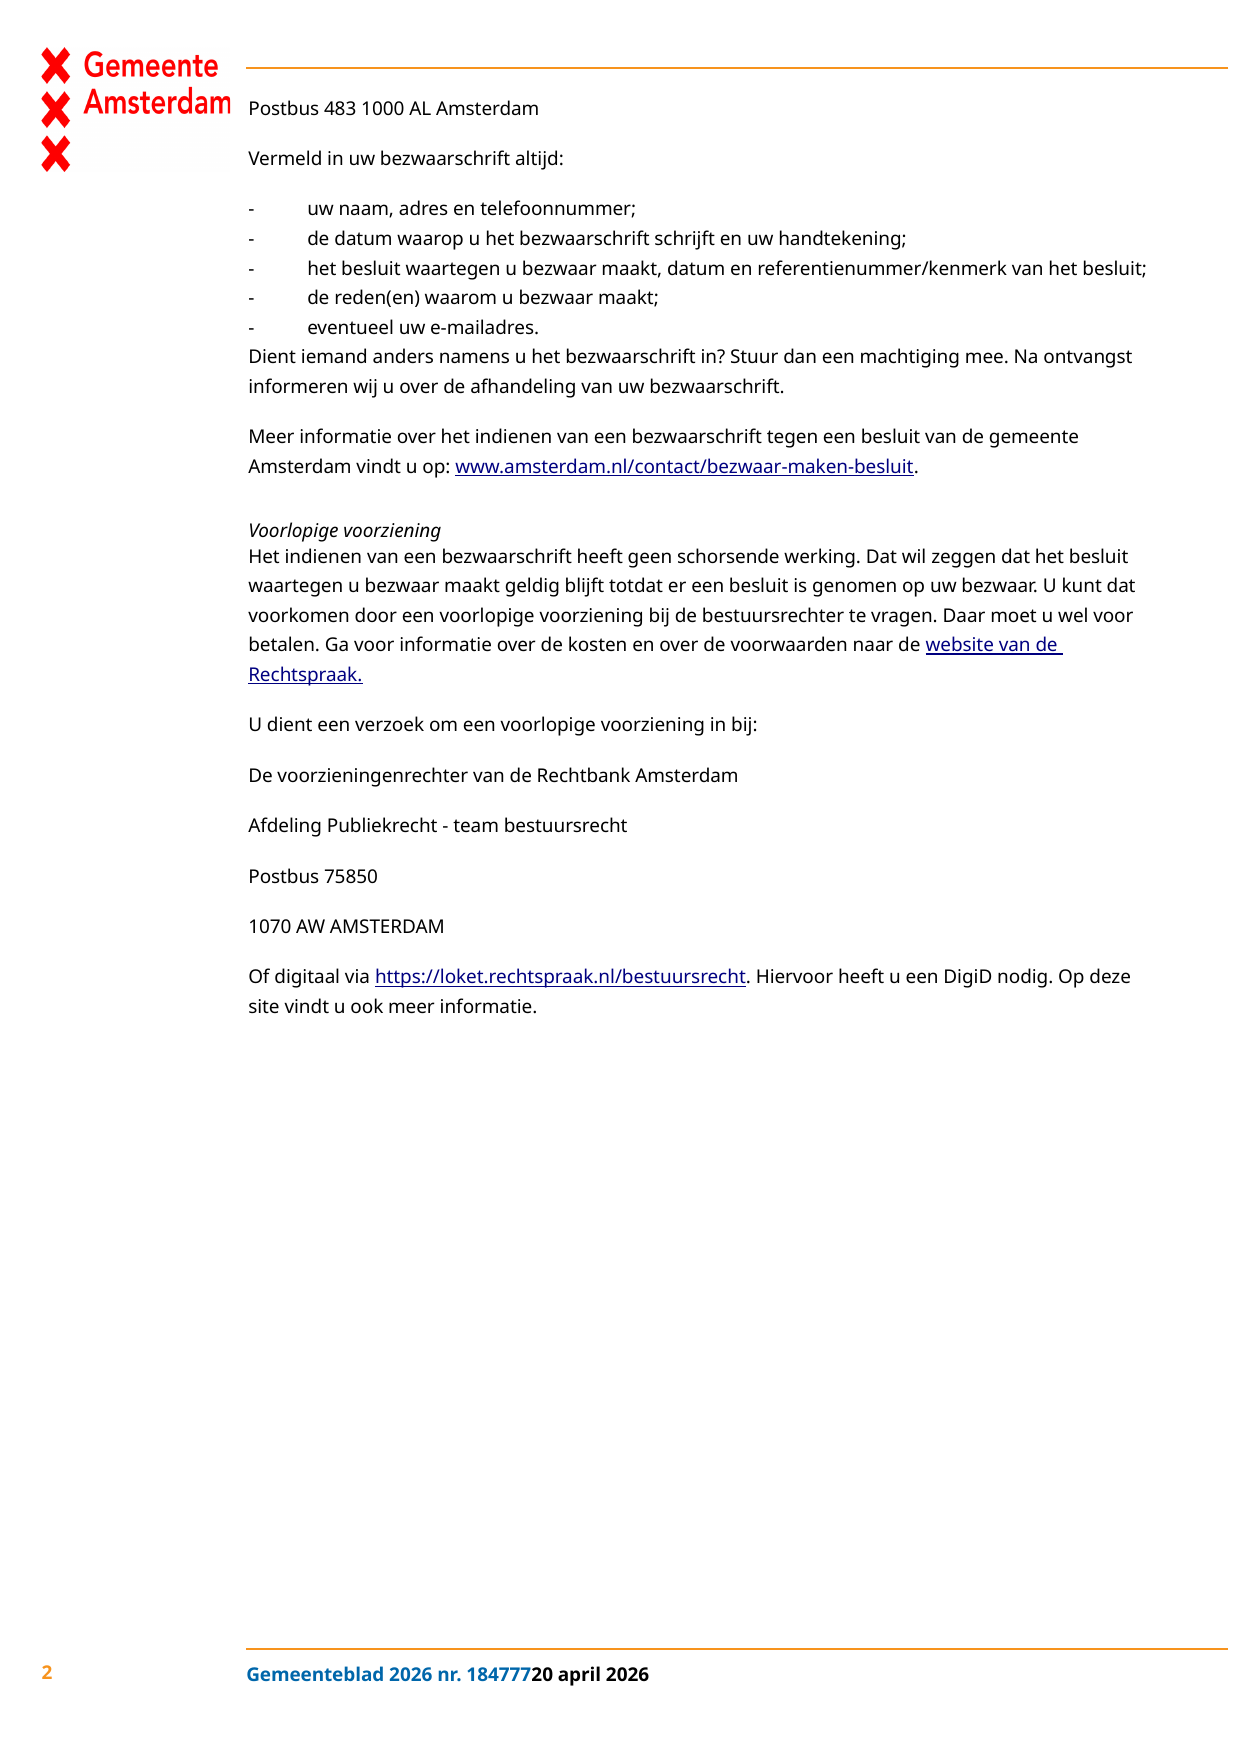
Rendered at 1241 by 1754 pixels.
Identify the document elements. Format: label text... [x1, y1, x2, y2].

text 1070 AW AMSTERDAM [248, 913, 1152, 939]
text Voorlopige voorziening [248, 517, 1152, 543]
list eventueel uw e-mailadres. [248, 314, 1152, 340]
text Postbus 483 1000 AL Amsterdam [248, 95, 1152, 121]
list de datum waarop u het bezwaarschrift schrijft en uw handtekening; [248, 225, 1152, 251]
list de reden(en) waarom u bezwaar maakt; [248, 284, 1152, 310]
text Dient iemand anders namens u het bezwaarschrift in? Stuur dan een machtiging mee. Na ontvangst informeren wij u over de afhandeling van uw bezwaarschrift. [248, 343, 1152, 399]
list uw naam, adres en telefoonnummer; [248, 196, 1152, 221]
text Afdeling Publiekrecht - team bestuursrecht [248, 812, 1152, 838]
list het besluit waartegen u bezwaar maakt, datum en referentienummer/kenmerk van het besluit; [248, 255, 1152, 281]
text Postbus 75850 [248, 863, 1152, 888]
text Meer informatie over het indienen van een bezwaarschrift tegen een besluit van de gemeente Amsterdam vindt u op: www.amsterdam.nl/contact/bezwaar-maken-besluit. [248, 423, 1152, 479]
text Of digitaal via https://loket.rechtspraak.nl/bestuursrecht. Hiervoor heeft u een DigiD nodig. Op deze site vindt u ook meer informatie. [248, 964, 1152, 1019]
picture [41, 47, 231, 172]
text Vermeld in uw bezwaarschrift altijd: [248, 145, 1152, 171]
text U dient een verzoek om een voorlopige voorziening in bij: [248, 712, 1152, 737]
text De voorzieningenrechter van de Rechtbank Amsterdam [248, 762, 1152, 788]
text Het indienen van een bezwaarschrift heeft geen schorsende werking. Dat wil zeggen dat het besluit waartegen u bezwaar maakt geldig blijft totdat er een besluit is genomen op uw bezwaar. U kunt dat voorkomen door een voorlopige voorziening bij de bestuursrechter te vragen. Daar moet u wel voor betalen. Ga voor informatie over de kosten en over de voorwaarden naar de website van de Rechtspraak. [248, 543, 1152, 687]
